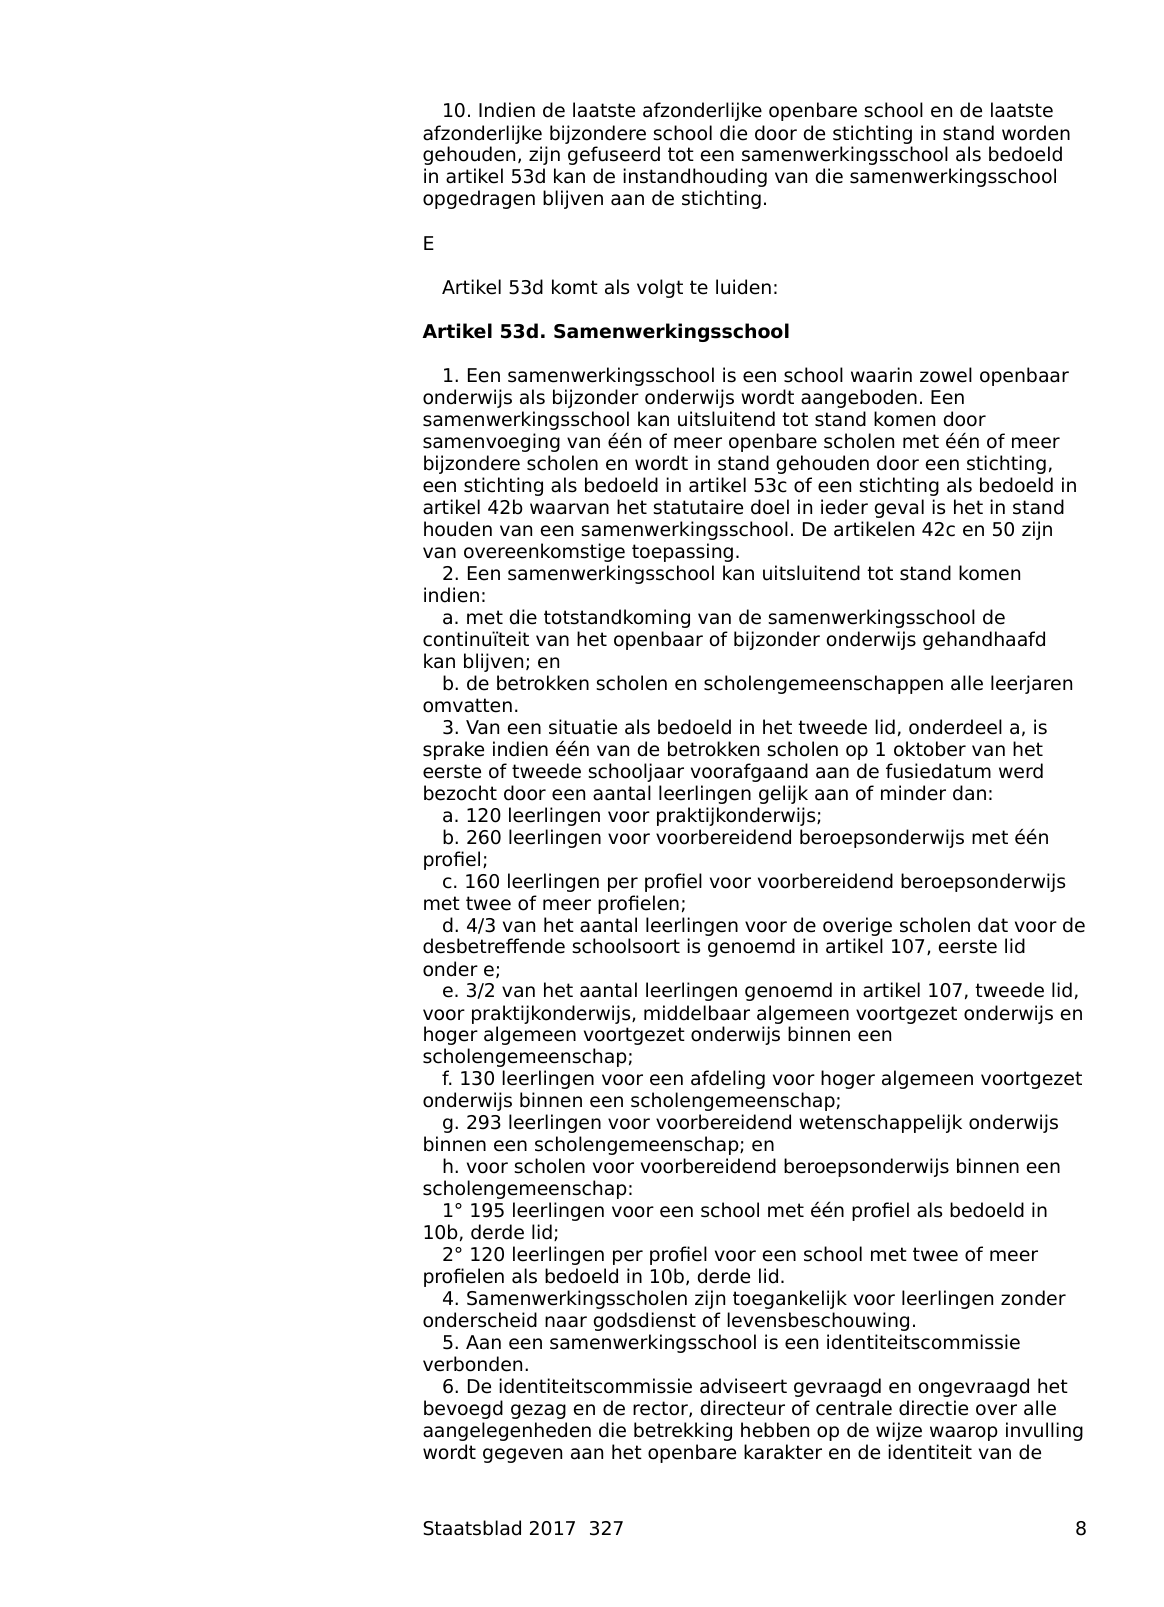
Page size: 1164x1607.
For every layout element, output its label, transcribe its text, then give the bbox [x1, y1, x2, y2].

text 5. Aan een samenwerkingsschool is een identiteitscommissie verbonden. [422, 1332, 1087, 1376]
subtitle Artikel 53d. Samenwerkingsschool [422, 321, 1087, 343]
text 2. Een samenwerkingsschool kan uitsluitend tot stand komen indien: [422, 563, 1087, 607]
text 2° 120 leerlingen per profiel voor een school met twee of meer profielen als bedoeld in 10b, derde lid. [422, 1244, 1087, 1288]
text Artikel 53d komt als volgt te luiden: [422, 277, 1087, 299]
text 6. De identiteitscommissie adviseert gevraagd en ongevraagd het bevoegd gezag en de rector, directeur of centrale directie over alle aangelegenheden die betrekking hebben op de wijze waarop invulling wordt gegeven aan het openbare karakter en de identiteit van de [422, 1376, 1087, 1464]
text 1° 195 leerlingen voor een school met één profiel als bedoeld in 10b, derde lid; [422, 1200, 1087, 1244]
text 4. Samenwerkingsscholen zijn toegankelijk voor leerlingen zonder onderscheid naar godsdienst of levensbeschouwing. [422, 1288, 1087, 1332]
text g. 293 leerlingen voor voorbereidend wetenschappelijk onderwijs binnen een scholengemeenschap; en [422, 1112, 1087, 1156]
text h. voor scholen voor voorbereidend beroepsonderwijs binnen een scholengemeenschap: [422, 1156, 1087, 1200]
text d. 4/3 van het aantal leerlingen voor de overige scholen dat voor de desbetreffende schoolsoort is genoemd in artikel 107, eerste lid onder e; [422, 914, 1087, 980]
text b. de betrokken scholen en scholengemeenschappen alle leerjaren omvatten. [422, 673, 1087, 717]
text f. 130 leerlingen voor een afdeling voor hoger algemeen voortgezet onderwijs binnen een scholengemeenschap; [422, 1068, 1087, 1112]
text a. 120 leerlingen voor praktijkonderwijs; [422, 804, 1087, 827]
text b. 260 leerlingen voor voorbereidend beroepsonderwijs met één profiel; [422, 827, 1087, 871]
text c. 160 leerlingen per profiel voor voorbereidend beroepsonderwijs met twee of meer profielen; [422, 871, 1087, 914]
text 10. Indien de laatste afzonderlijke openbare school en de laatste afzonderlijke bijzondere school die door de stichting in stand worden gehouden, zijn gefuseerd tot een samenwerkingsschool als bedoeld in artikel 53d kan de instandhouding van die samenwerkingsschool opgedragen blijven aan de stichting. [422, 100, 1087, 210]
text e. 3/2 van het aantal leerlingen genoemd in artikel 107, tweede lid, voor praktijkonderwijs, middelbaar algemeen voortgezet onderwijs en hoger algemeen voortgezet onderwijs binnen een scholengemeenschap; [422, 980, 1087, 1068]
text a. met die totstandkoming van de samenwerkingsschool de continuïteit van het openbaar of bijzonder onderwijs gehandhaafd kan blijven; en [422, 607, 1087, 673]
text 3. Van een situatie als bedoeld in het tweede lid, onderdeel a, is sprake indien één van de betrokken scholen op 1 oktober van het eerste of tweede schooljaar voorafgaand aan de fusiedatum werd bezocht door een aantal leerlingen gelijk aan of minder dan: [422, 717, 1087, 804]
text 1. Een samenwerkingsschool is een school waarin zowel openbaar onderwijs als bijzonder onderwijs wordt aangeboden. Een samenwerkingsschool kan uitsluitend tot stand komen door samenvoeging van één of meer openbare scholen met één of meer bijzondere scholen en wordt in stand gehouden door een stichting, een stichting als bedoeld in artikel 53c of een stichting als bedoeld in artikel 42b waarvan het statutaire doel in ieder geval is het in stand houden van een samenwerkingsschool. De artikelen 42c en 50 zijn van overeenkomstige toepassing. [422, 365, 1087, 563]
text E [422, 232, 1087, 254]
